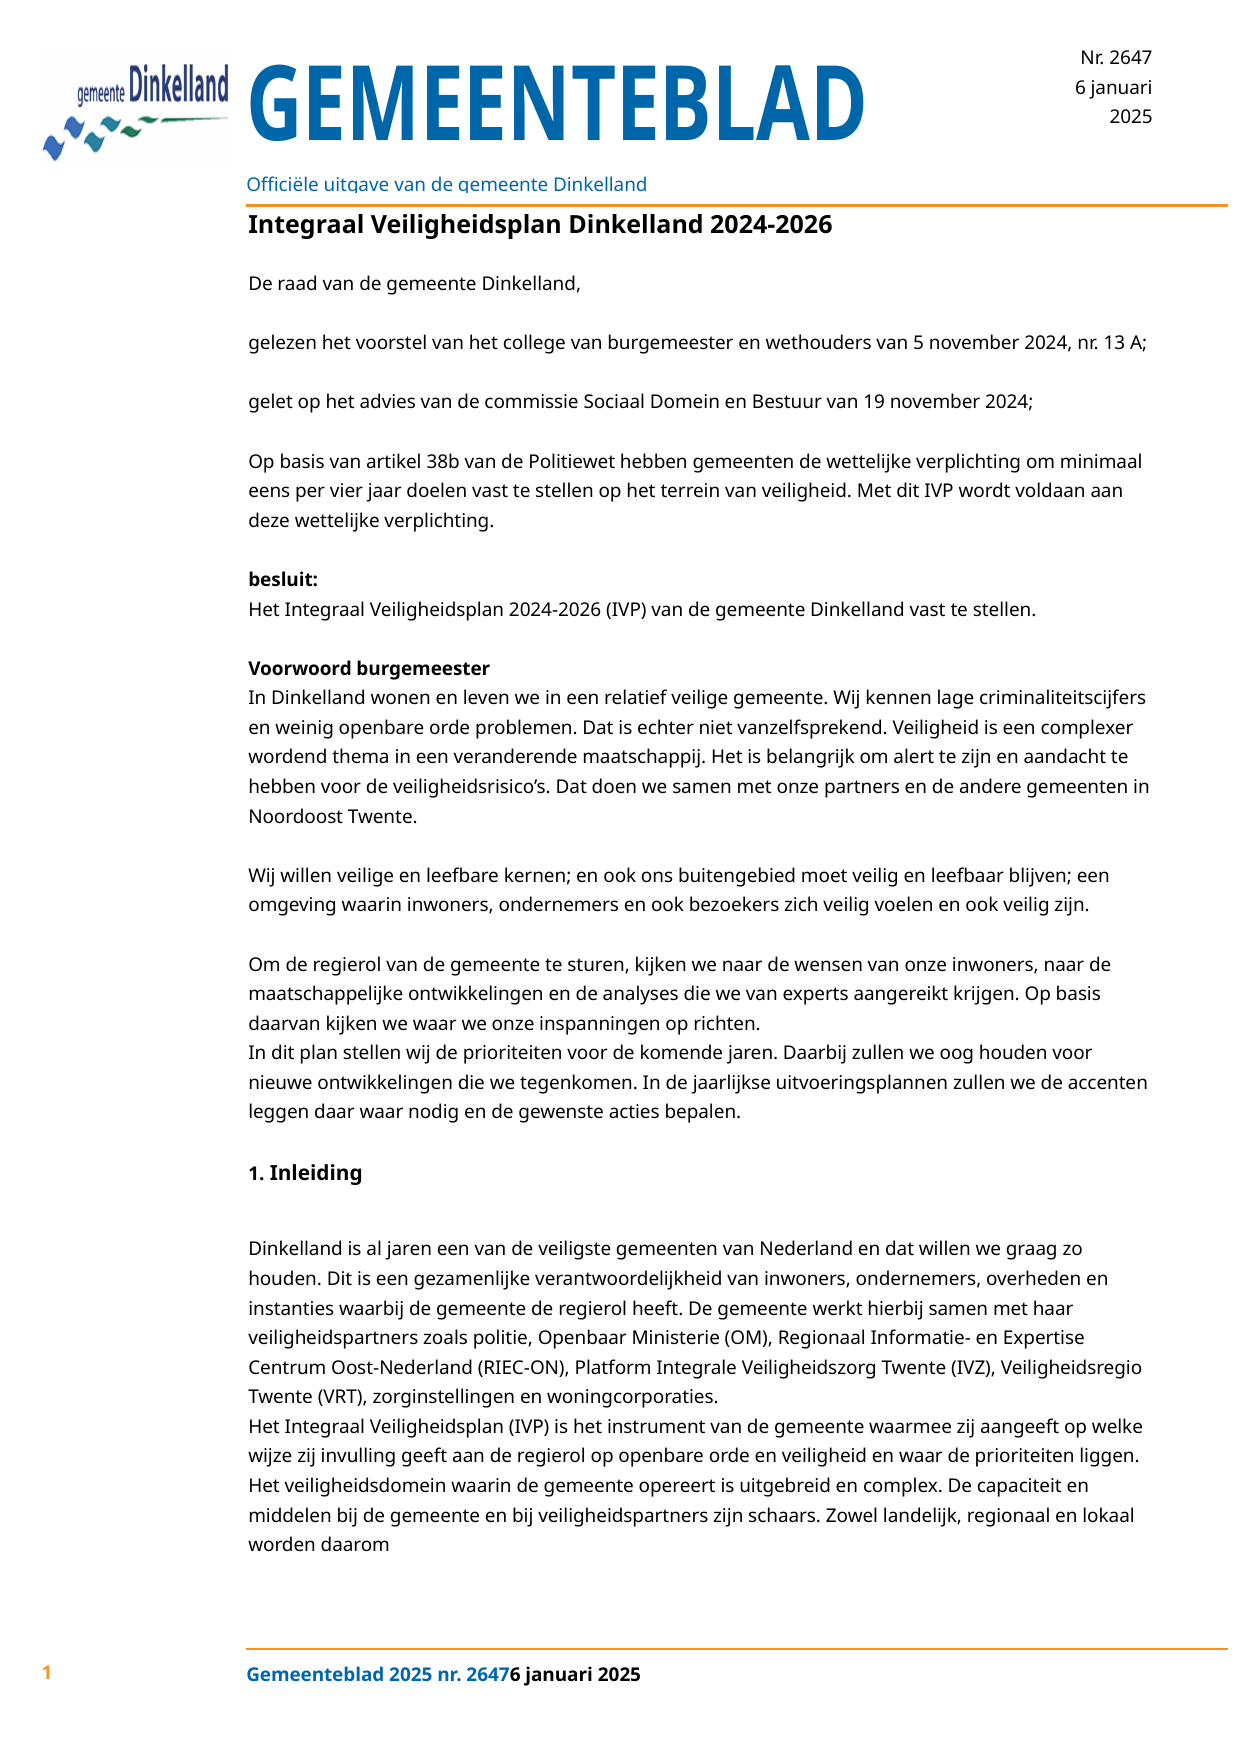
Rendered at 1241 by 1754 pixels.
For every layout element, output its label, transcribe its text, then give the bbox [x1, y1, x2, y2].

text In Dinkelland wonen en leven we in een relatief veilige gemeente. Wij kennen lage criminaliteitscijfers en weinig openbare orde problemen. Dat is echter niet vanzelfsprekend. Veiligheid is een complexer wordend thema in een veranderende maatschappij. Het is belangrijk om alert te zijn en aandacht te hebben voor de veiligheidsrisico’s. Dat doen we samen met onze partners en de andere gemeenten in Noordoost Twente. [248, 684, 1152, 828]
text Integraal Veiligheidsplan Dinkelland 2024-2026 [248, 207, 1152, 241]
text Voorwoord burgemeester [248, 655, 1152, 681]
text 1. Inleiding [248, 1158, 1152, 1186]
text Het Integraal Veiligheidsplan 2024-2026 (IVP) van de gemeente Dinkelland vast te stellen. [248, 596, 1152, 621]
text In dit plan stellen wij de prioriteiten voor de komende jaren. Daarbij zullen we oog houden voor nieuwe ontwikkelingen die we tegenkomen. In de jaarlijkse uitvoeringsplannen zullen we de accenten leggen daar waar nodig en de gewenste acties bepalen. [248, 1039, 1152, 1124]
text gelezen het voorstel van het college van burgemeester en wethouders van 5 november 2024, nr. 13 A; [248, 329, 1152, 355]
text Dinkelland is al jaren een van de veiligste gemeenten van Nederland en dat willen we graag zo houden. Dit is een gezamenlijke verantwoordelijkheid van inwoners, ondernemers, overheden en instanties waarbij de gemeente de regierol heeft. De gemeente werkt hierbij samen met haar veiligheidspartners zoals politie, Openbaar Ministerie (OM), Regionaal Informatie- en Expertise Centrum Oost-Nederland (RIEC-ON), Platform Integrale Veiligheidszorg Twente (IVZ), Veiligheidsregio Twente (VRT), zorginstellingen en woningcorporaties. [248, 1236, 1152, 1409]
text Het Integraal Veiligheidsplan (IVP) is het instrument van de gemeente waarmee zij aangeeft op welke wijze zij invulling geeft aan de regierol op openbare orde en veiligheid en waar de prioriteiten liggen. Het veiligheidsdomein waarin de gemeente opereert is uitgebreid en complex. De capaciteit en middelen bij de gemeente en bij veiligheidspartners zijn schaars. Zowel landelijk, regionaal en lokaal worden daarom [248, 1413, 1152, 1557]
text besluit: [248, 566, 1152, 592]
text Om de regierol van de gemeente te sturen, kijken we naar de wensen van onze inwoners, naar de maatschappelijke ontwikkelingen en de analyses die we van experts aangereikt krijgen. Op basis daarvan kijken we waar we onze inspanningen op richten. [248, 951, 1152, 1036]
text Op basis van artikel 38b van de Politiewet hebben gemeenten de wettelijke verplichting om minimaal eens per vier jaar doelen vast te stellen op het terrein van veiligheid. Met dit IVP wordt voldaan aan deze wettelijke verplichting. [248, 448, 1152, 533]
picture [41, 47, 231, 172]
text Wij willen veilige en leefbare kernen; en ook ons buitengebied moet veilig en leefbaar blijven; een omgeving waarin inwoners, ondernemers en ook bezoekers zich veilig voelen en ook veilig zijn. [248, 862, 1152, 917]
text De raad van de gemeente Dinkelland, [248, 270, 1152, 296]
text gelet op het advies van de commissie Sociaal Domein en Bestuur van 19 november 2024; [248, 389, 1152, 414]
